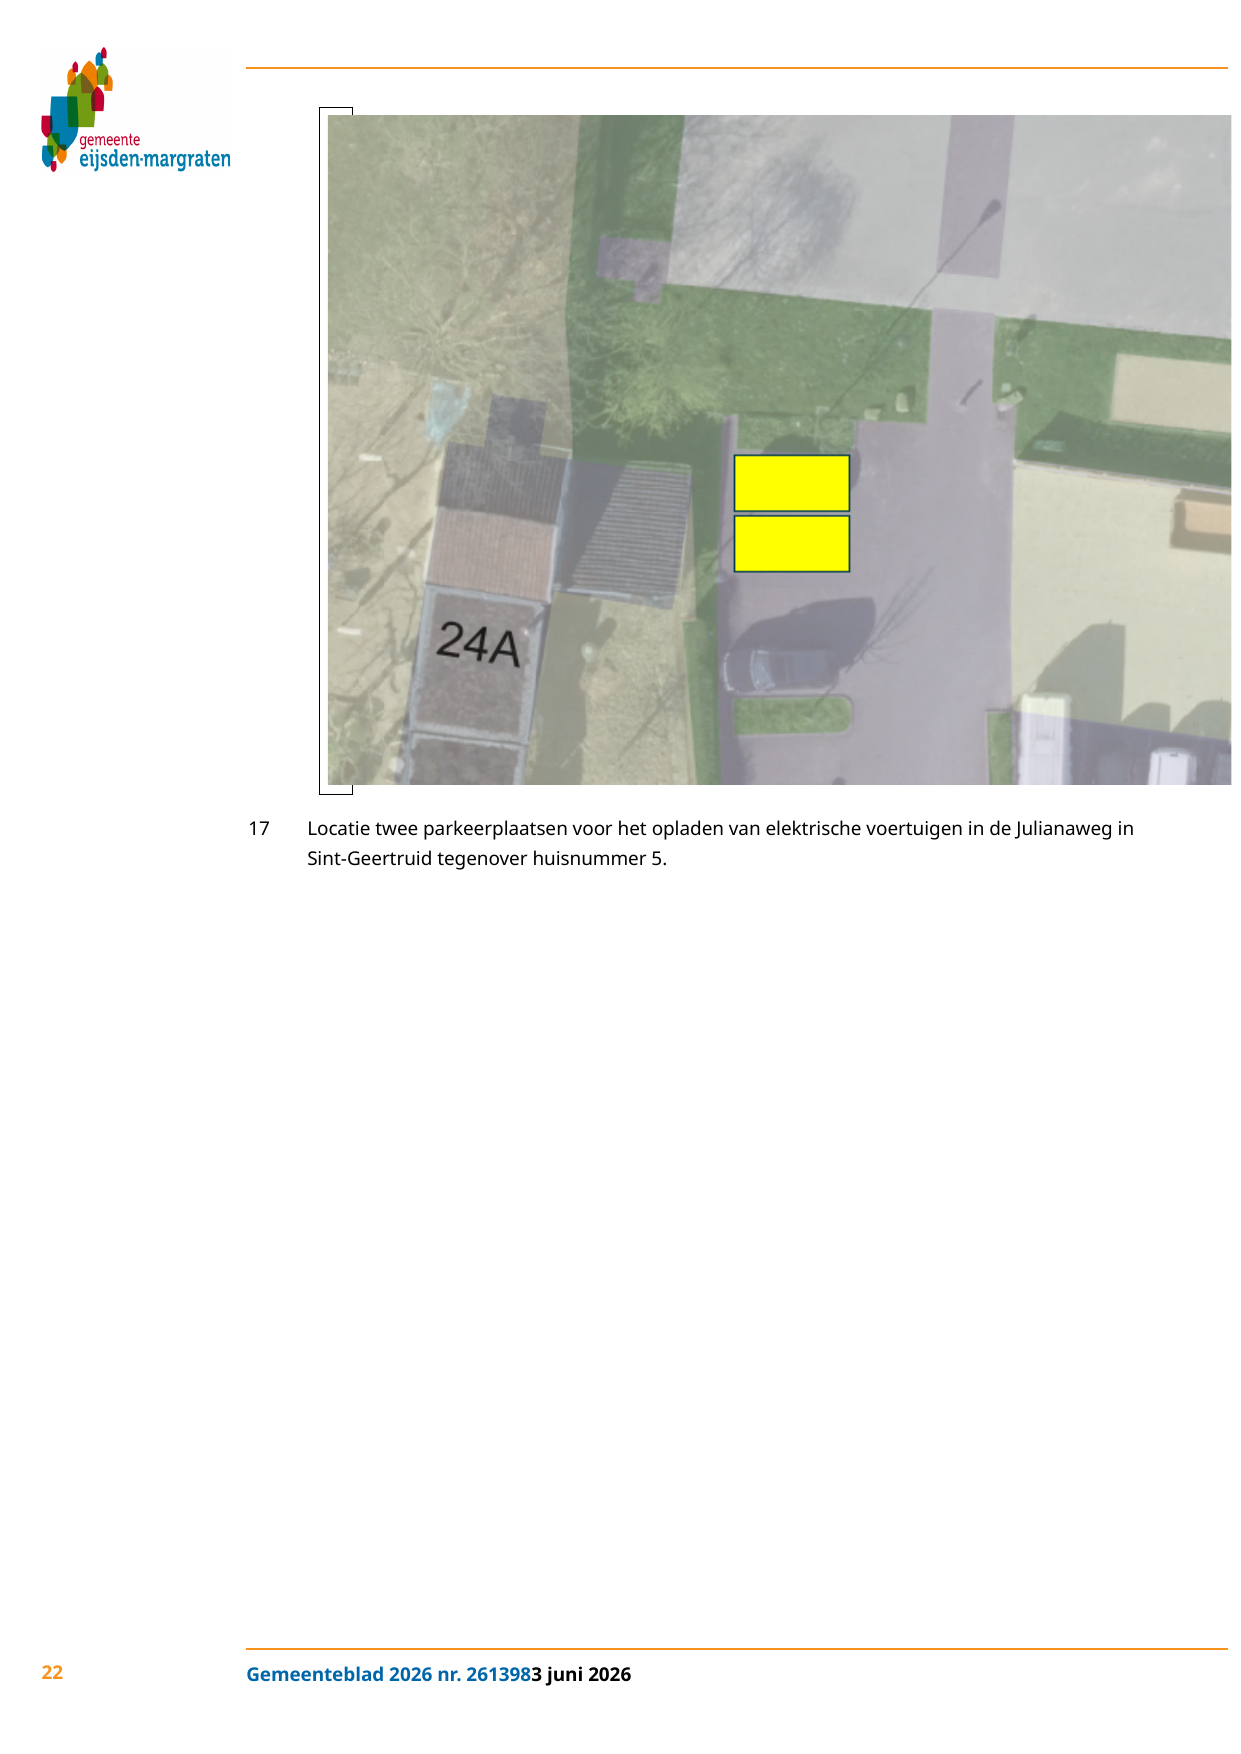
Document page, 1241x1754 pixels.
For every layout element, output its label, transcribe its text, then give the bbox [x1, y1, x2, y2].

list Locatie twee parkeerplaatsen voor het opladen van elektrische voertuigen in de Julianaweg in Sint-Geertruid tegenover huisnummer 5. [248, 815, 1152, 871]
picture [327, 115, 1232, 785]
picture [41, 47, 231, 172]
